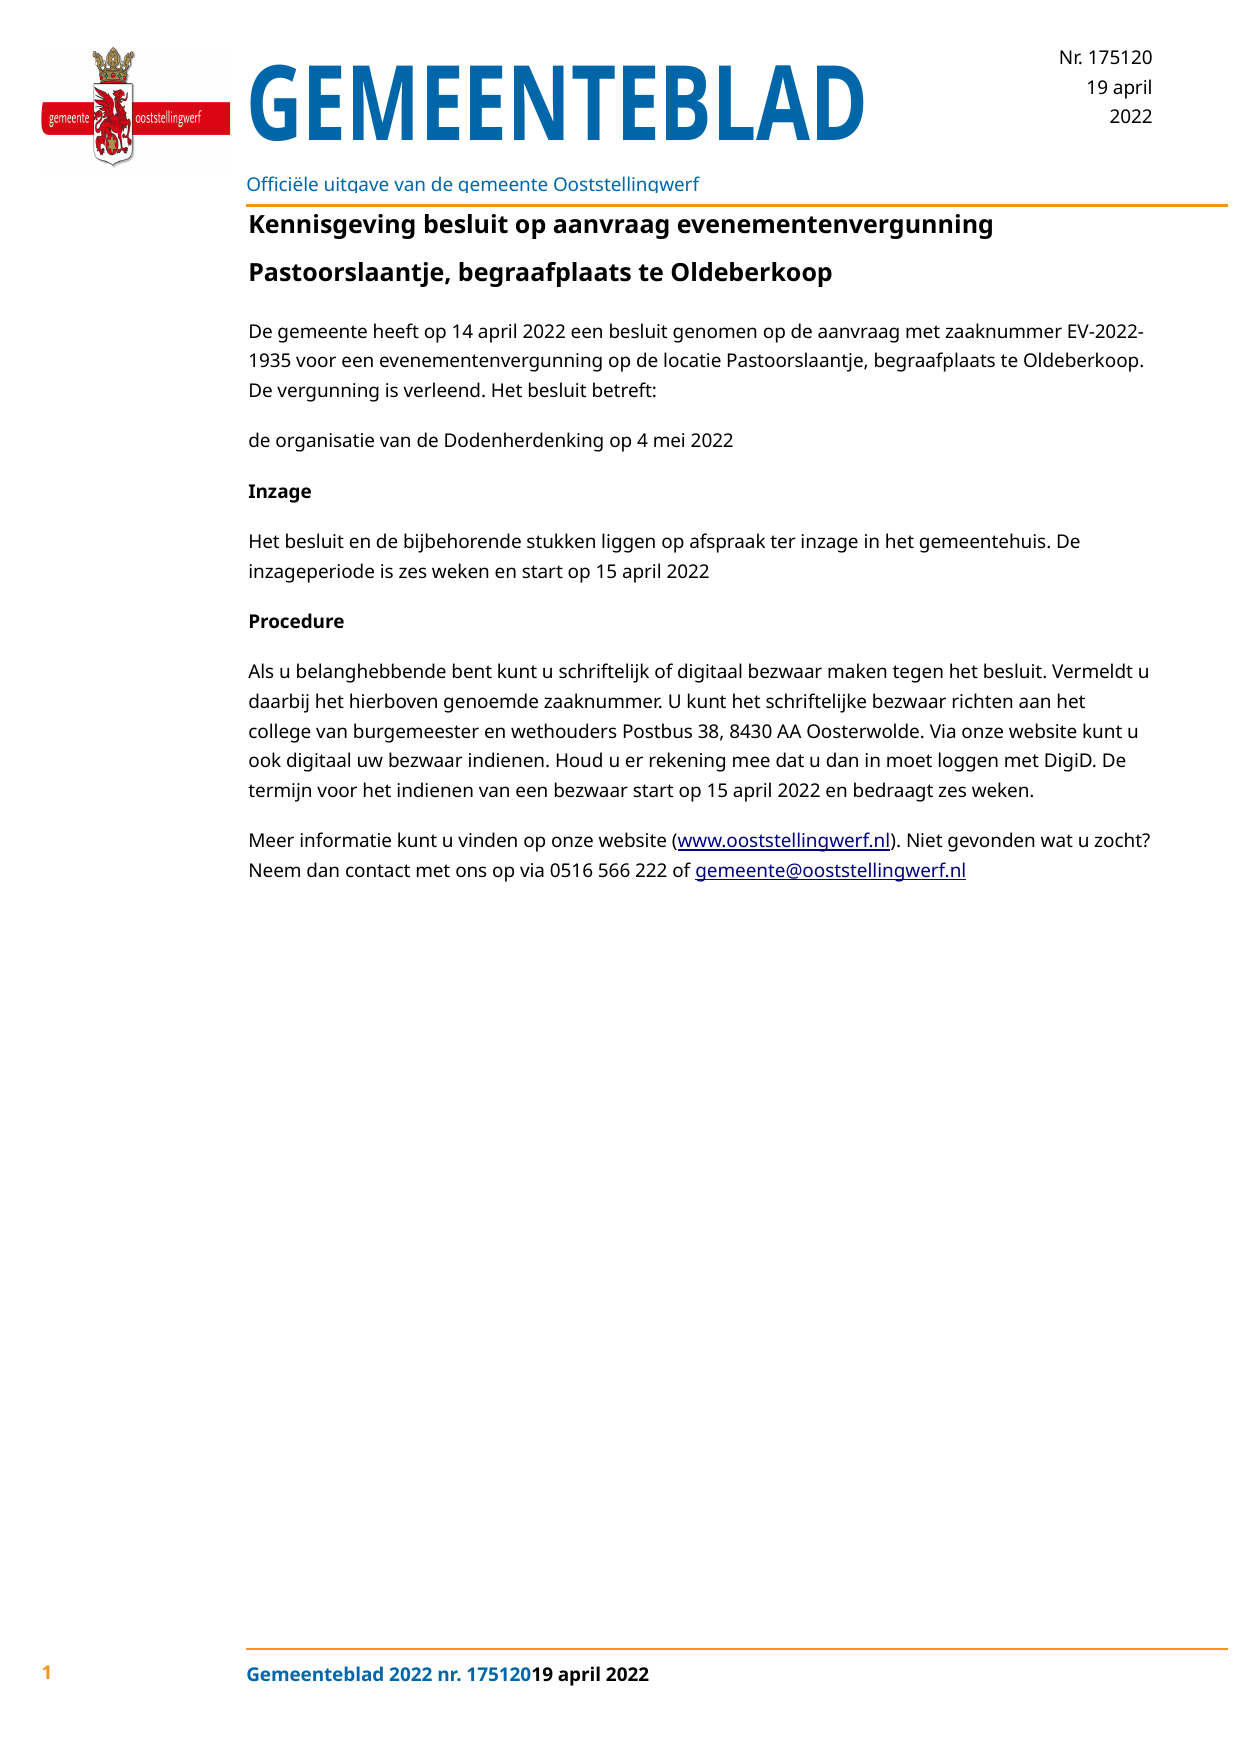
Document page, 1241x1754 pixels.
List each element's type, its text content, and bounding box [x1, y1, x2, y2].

text Inzage [248, 478, 1152, 504]
text Als u belanghebbende bent kunt u schriftelijk of digitaal bezwaar maken tegen het besluit. Vermeldt u daarbij het hierboven genoemde zaaknummer. U kunt het schriftelijke bezwaar richten aan het college van burgemeester en wethouders Postbus 38, 8430 AA Oosterwolde. Via onze website kunt u ook digitaal uw bezwaar indienen. Houd u er rekening mee dat u dan in moet loggen met DigiD. De termijn voor het indienen van een bezwaar start op 15 april 2022 en bedraagt zes weken. [248, 659, 1152, 803]
text Meer informatie kunt u vinden op onze website (www.ooststellingwerf.nl). Niet gevonden wat u zocht? Neem dan contact met ons op via 0516 566 222 of gemeente@ooststellingwerf.nl [248, 827, 1152, 883]
text Procedure [248, 608, 1152, 634]
text de organisatie van de Dodenherdenking op 4 mei 2022 [248, 427, 1152, 453]
text Kennisgeving besluit op aanvraag evenementenvergunning Pastoorslaantje, begraafplaats te Oldeberkoop [248, 207, 1152, 288]
text Het besluit en de bijbehorende stukken liggen op afspraak ter inzage in het gemeentehuis. De inzageperiode is zes weken en start op 15 april 2022 [248, 528, 1152, 584]
text De gemeente heeft op 14 april 2022 een besluit genomen op de aanvraag met zaaknummer EV-2022-1935 voor een evenementenvergunning op de locatie Pastoorslaantje, begraafplaats te Oldeberkoop. De vergunning is verleend. Het besluit betreft: [248, 318, 1152, 403]
picture [41, 47, 231, 172]
